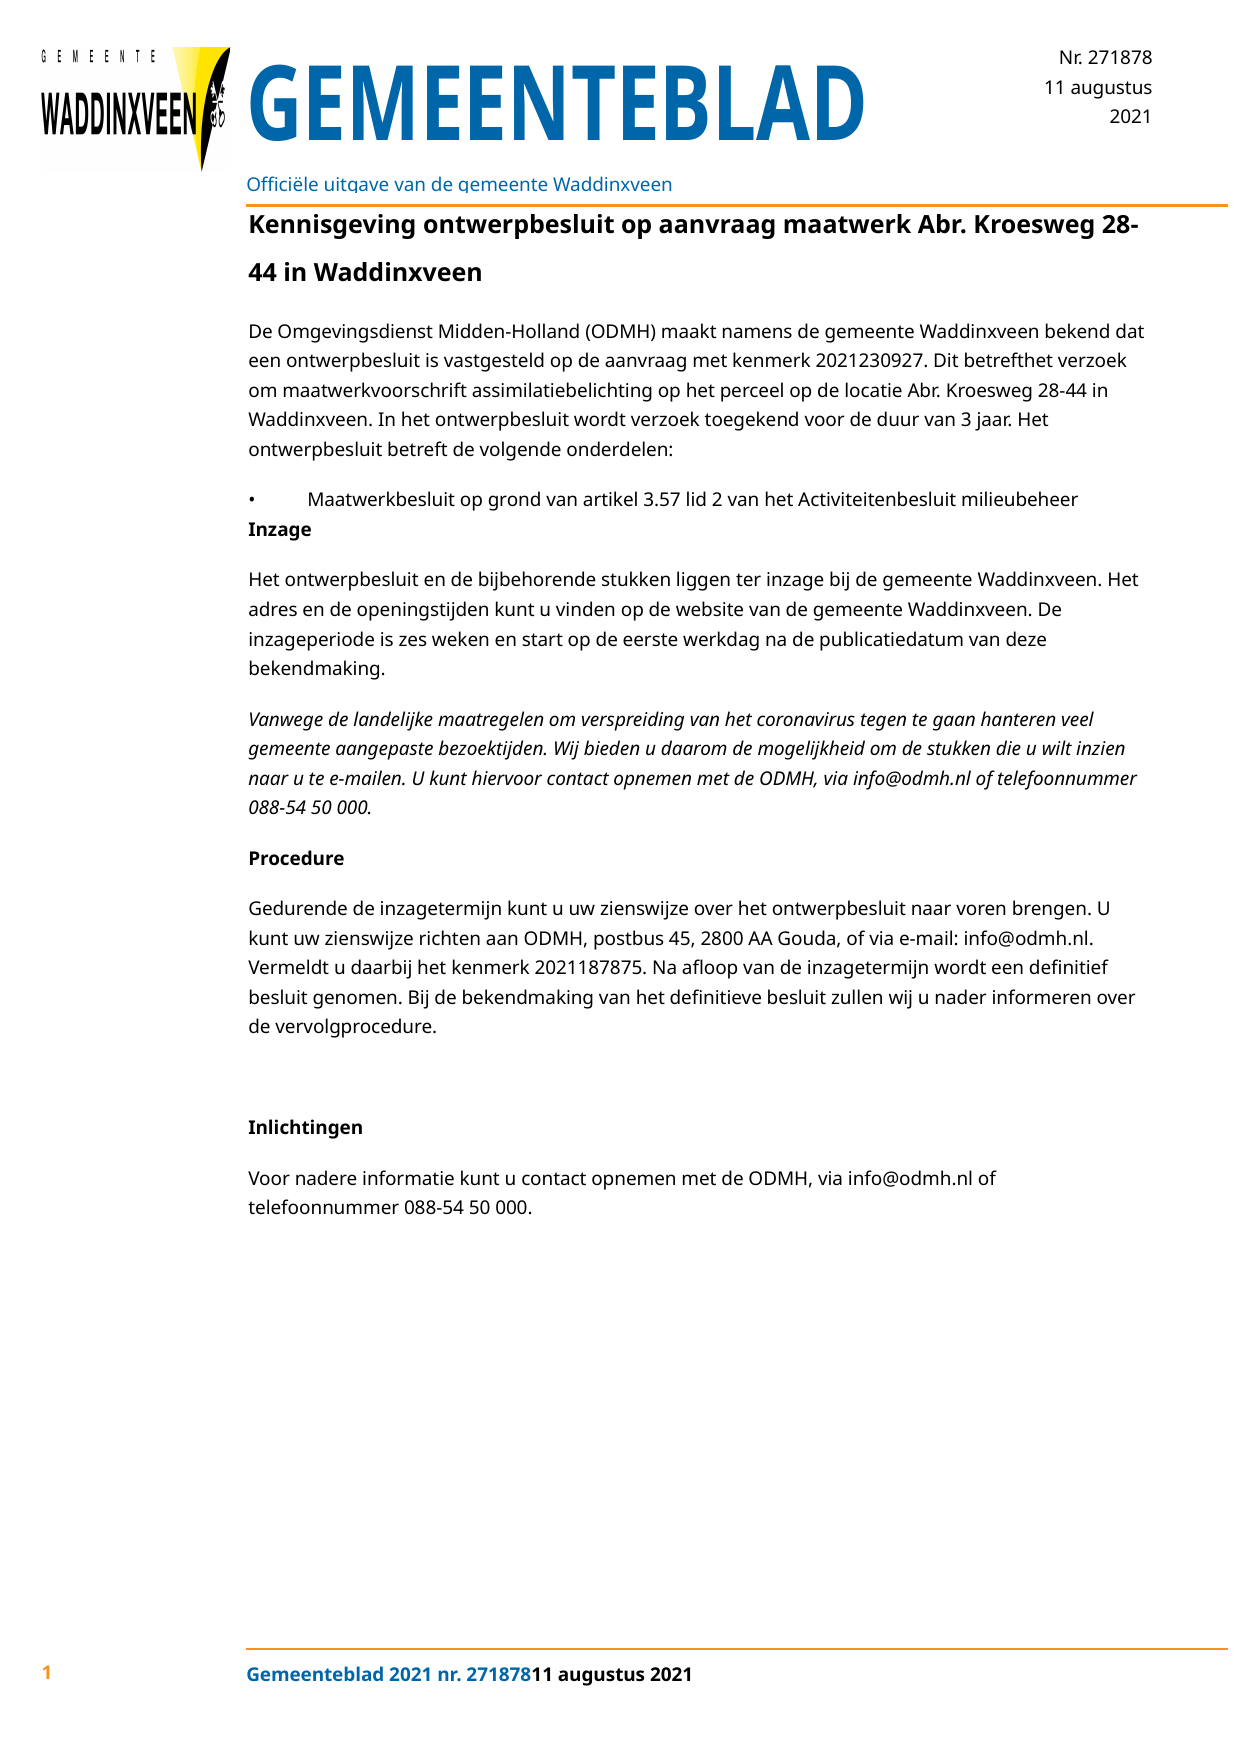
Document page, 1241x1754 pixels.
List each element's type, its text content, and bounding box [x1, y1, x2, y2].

text Inzage [248, 516, 1152, 542]
text Voor nadere informatie kunt u contact opnemen met de ODMH, via info@odmh.nl of telefoonnummer 088-54 50 000. [248, 1165, 1152, 1220]
text Het ontwerpbesluit en de bijbehorende stukken liggen ter inzage bij de gemeente Waddinxveen. Het adres en de openingstijden kunt u vinden op de website van de gemeente Waddinxveen. De inzageperiode is zes weken en start op de eerste werkdag na de publicatiedatum van deze bekendmaking. [248, 567, 1152, 681]
text De Omgevingsdienst Midden-Holland (ODMH) maakt namens de gemeente Waddinxveen bekend dat een ontwerpbesluit is vastgesteld op de aanvraag met kenmerk 2021230927. Dit betrefthet verzoek om maatwerkvoorschrift assimilatiebelichting op het perceel op de locatie Abr. Kroesweg 28-44 in Waddinxveen. In het ontwerpbesluit wordt verzoek toegekend voor de duur van 3 jaar. Het ontwerpbesluit betreft de volgende onderdelen: [248, 318, 1152, 462]
text Gedurende de inzagetermijn kunt u uw zienswijze over het ontwerpbesluit naar voren brengen. U kunt uw zienswijze richten aan ODMH, postbus 45, 2800 AA Gouda, of via e-mail: info@odmh.nl. Vermeldt u daarbij het kenmerk 2021187875. Na afloop van de inzagetermijn wordt een definitief besluit genomen. Bij de bekendmaking van het definitieve besluit zullen wij u nader informeren over de vervolgprocedure. [248, 895, 1152, 1039]
text Inlichtingen [248, 1114, 1152, 1140]
picture [41, 47, 231, 172]
text Kennisgeving ontwerpbesluit op aanvraag maatwerk Abr. Kroesweg 28-44 in Waddinxveen [248, 207, 1152, 288]
text Vanwege de landelijke maatregelen om verspreiding van het coronavirus tegen te gaan hanteren veel gemeente aangepaste bezoektijden. Wij bieden u daarom de mogelijkheid om de stukken die u wilt inzien naar u te e-mailen. U kunt hiervoor contact opnemen met de ODMH, via info@odmh.nl of telefoonnummer 088-54 50 000. [248, 706, 1152, 820]
text Procedure [248, 845, 1152, 871]
list Maatwerkbesluit op grond van artikel 3.57 lid 2 van het Activiteitenbesluit milieubeheer [248, 487, 1152, 512]
